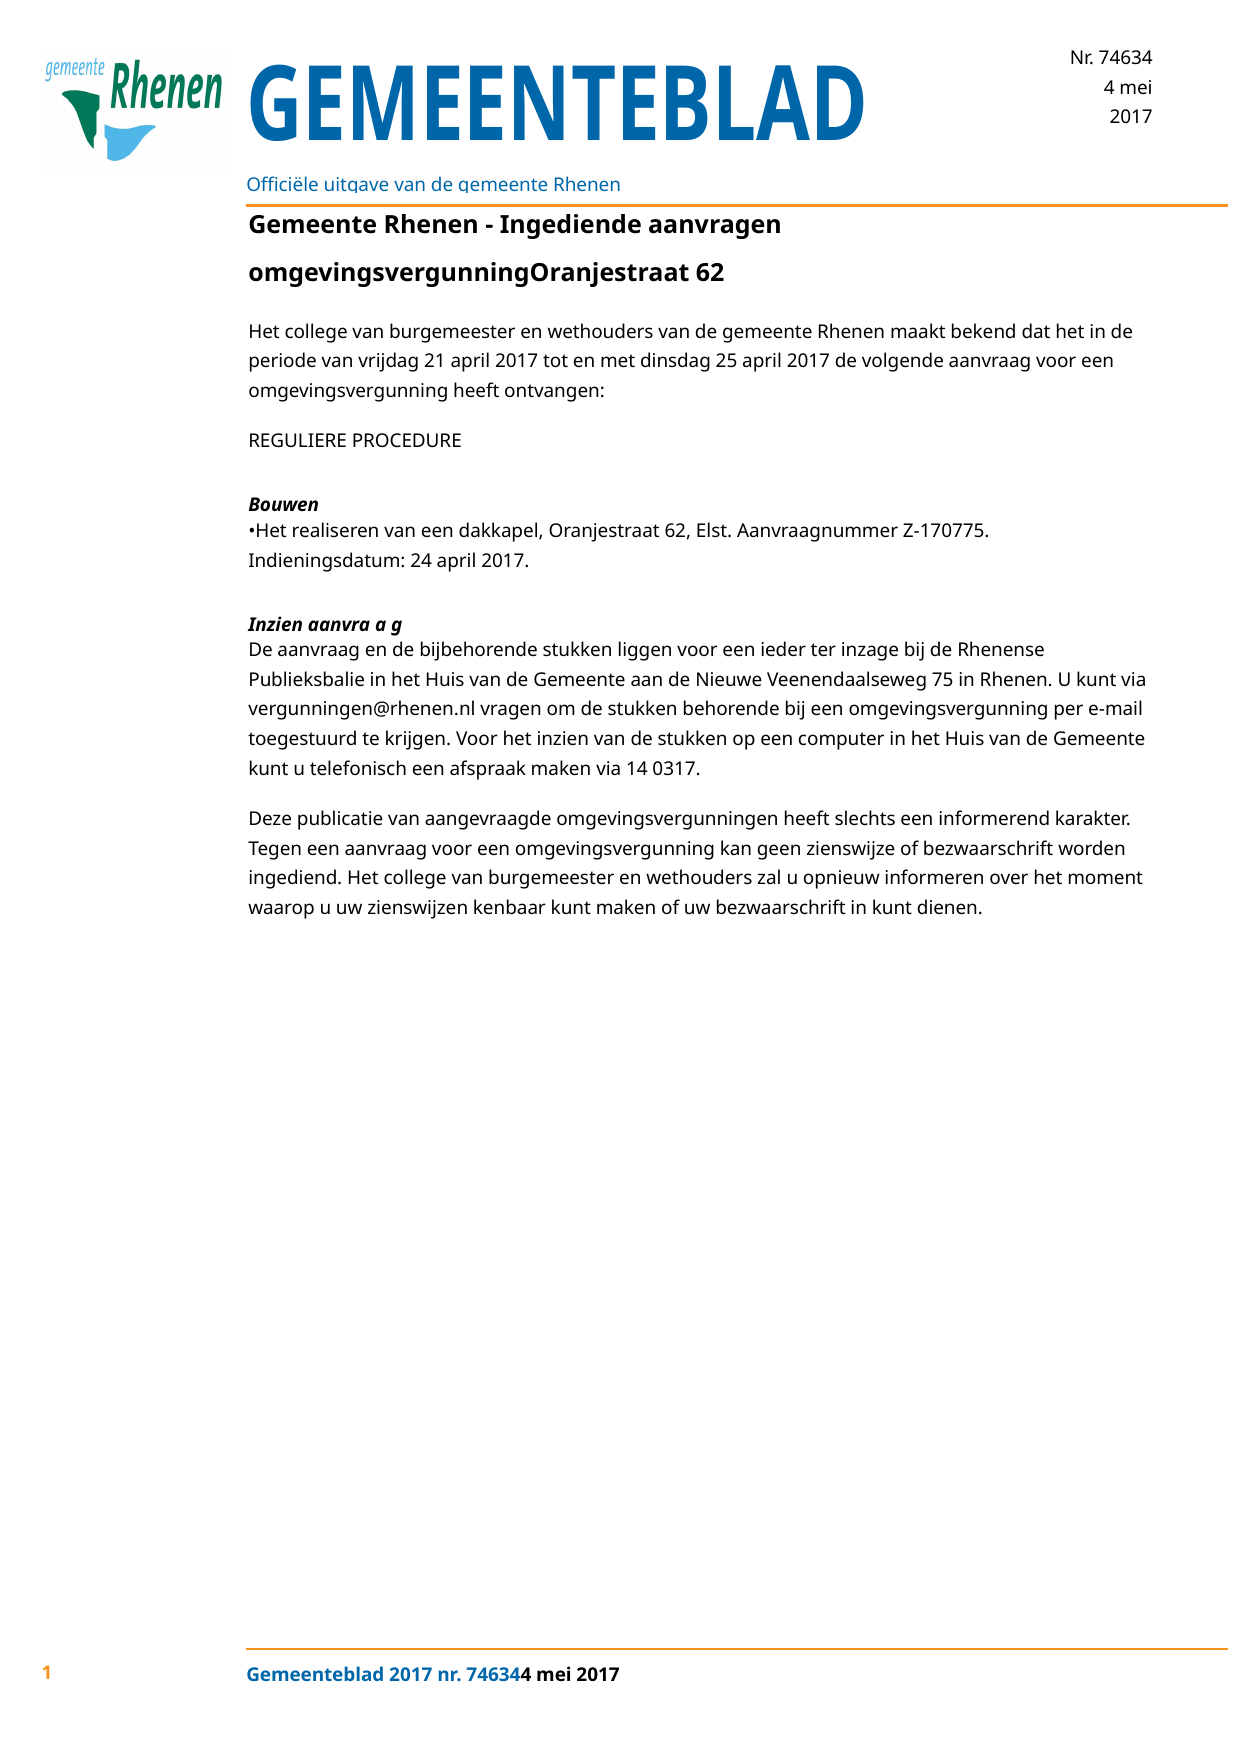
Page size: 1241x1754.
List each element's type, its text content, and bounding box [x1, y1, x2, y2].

text Gemeente Rhenen - Ingediende aanvragen omgevingsvergunningOranjestraat 62 [248, 207, 1152, 288]
text Deze publicatie van aangevraagde omgevingsvergunningen heeft slechts een informerend karakter. Tegen een aanvraag voor een omgevingsvergunning kan geen zienswijze of bezwaarschrift worden ingediend. Het college van burgemeester en wethouders zal u opnieuw informeren over het moment waarop u uw zienswijzen kenbaar kunt maken of uw bezwaarschrift in kunt dienen. [248, 805, 1152, 920]
text Het college van burgemeester en wethouders van de gemeente Rhenen maakt bekend dat het in de periode van vrijdag 21 april 2017 tot en met dinsdag 25 april 2017 de volgende aanvraag voor een omgevingsvergunning heeft ontvangen: [248, 318, 1152, 403]
text De aanvraag en de bijbehorende stukken liggen voor een ieder ter inzage bij de Rhenense Publieksbalie in het Huis van de Gemeente aan de Nieuwe Veenendaalseweg 75 in Rhenen. U kunt via vergunningen@rhenen.nl vragen om de stukken behorende bij een omgevingsvergunning per e-mail toegestuurd te krijgen. Voor het inzien van de stukken op een computer in het Huis van de Gemeente kunt u telefonisch een afspraak maken via 14 0317. [248, 636, 1152, 781]
text •Het realiseren van een dakkapel, Oranjestraat 62, Elst. Aanvraagnummer Z-170775. Indieningsdatum: 24 april 2017. [248, 517, 1152, 572]
text Bouwen [248, 491, 1152, 517]
text REGULIERE PROCEDURE [248, 427, 1152, 453]
text Inzien aanvra a g [248, 611, 1152, 636]
picture [41, 47, 231, 172]
